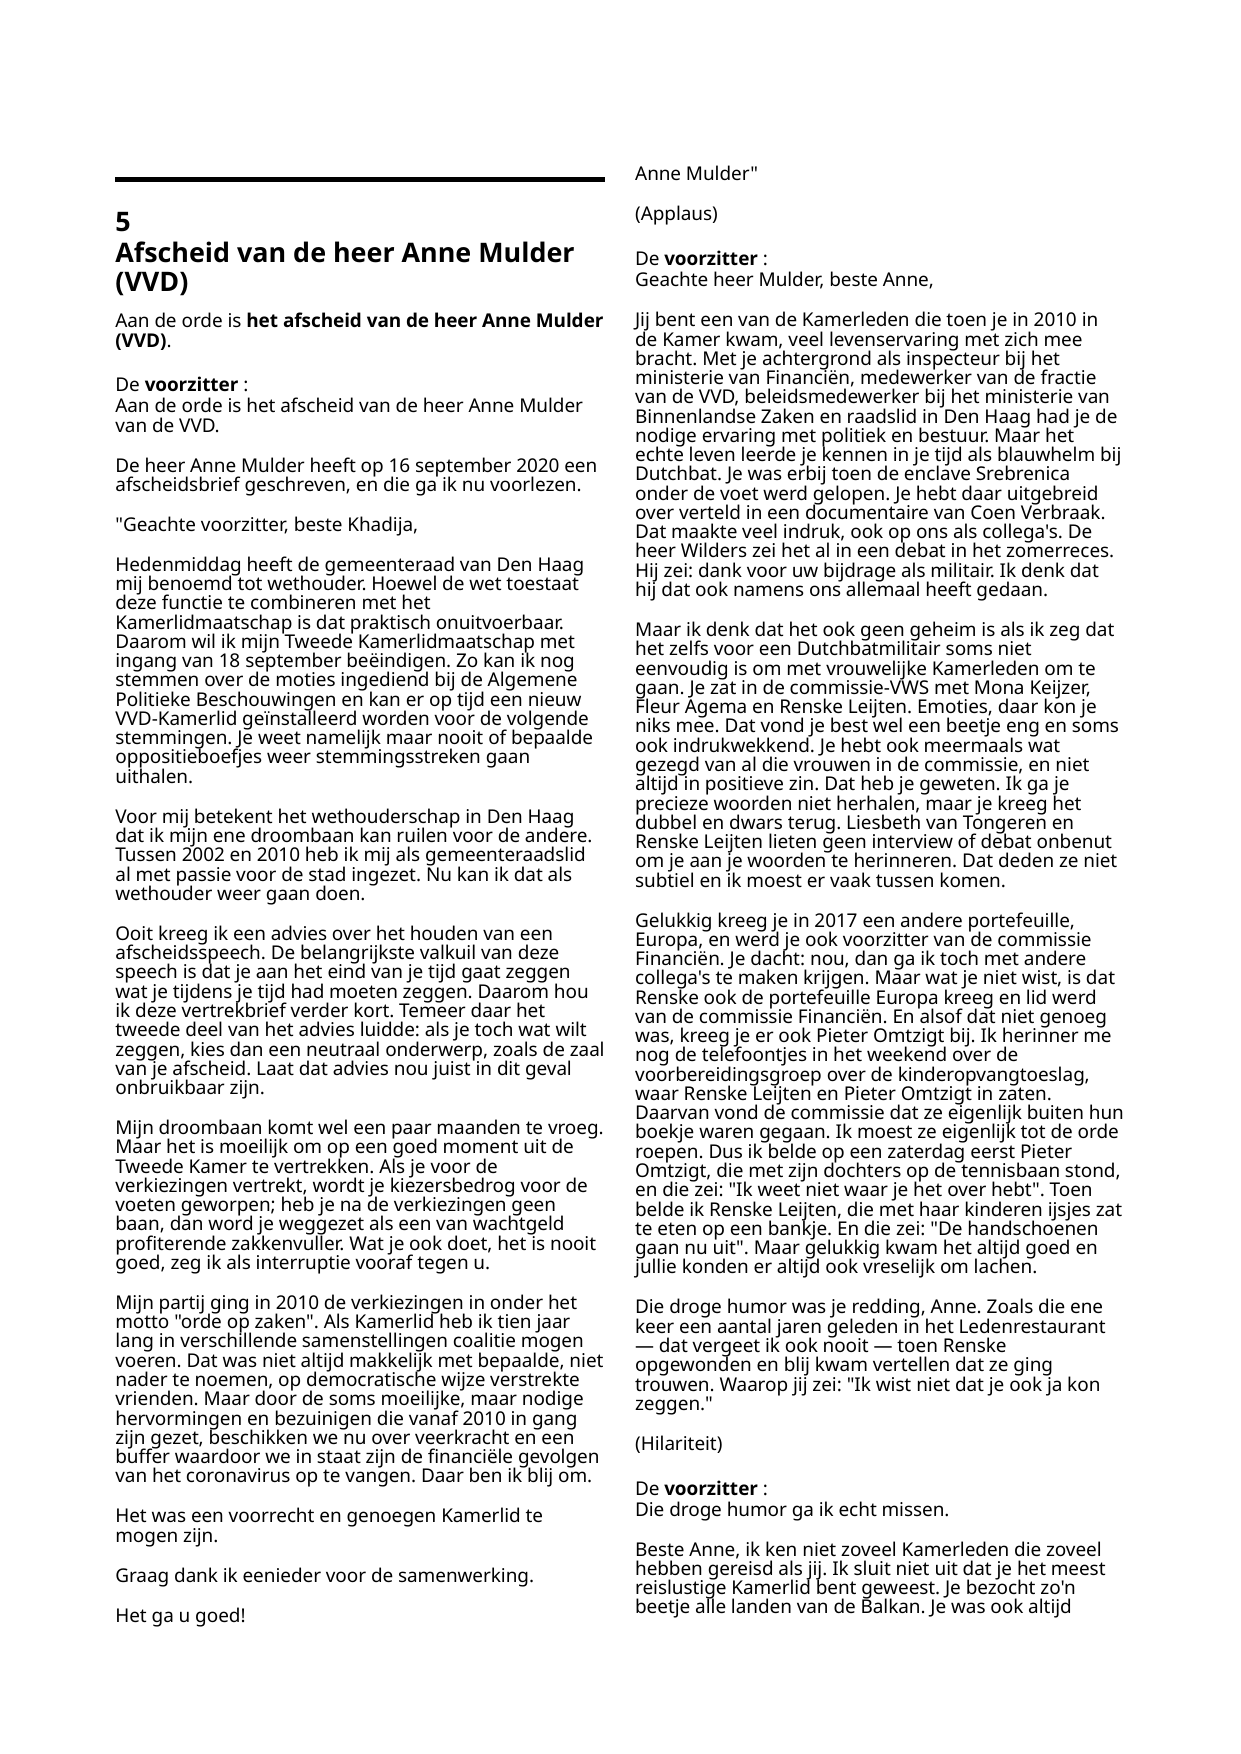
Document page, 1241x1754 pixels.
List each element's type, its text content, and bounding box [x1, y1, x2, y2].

text (Hilariteit) [635, 1435, 1125, 1454]
text Ooit kreeg ik een advies over het houden van een afscheidsspeech. De belangrijkste valkuil van deze speech is dat je aan het eind van je tijd gaat zeggen wat je tijdens je tijd had moeten zeggen. Daarom hou ik deze vertrekbrief verder kort. Temeer daar het tweede deel van het advies luidde: als je toch wat wilt zeggen, kies dan een neutraal onderwerp, zoals de zaal van je afscheid. Laat dat advies nou juist in dit geval onbruikbaar zijn. [115, 925, 605, 1098]
text Jij bent een van de Kamerleden die toen je in 2010 in de Kamer kwam, veel levenservaring met zich mee bracht. Met je achtergrond als inspecteur bij het ministerie van Financiën, medewerker van de fractie van de VVD, beleidsmedewerker bij het ministerie van Binnenlandse Zaken en raadslid in Den Haag had je de nodige ervaring met politiek en bestuur. Maar het echte leven leerde je kennen in je tijd als blauwhelm bij Dutchbat. Je was erbij toen de enclave Srebrenica onder de voet werd gelopen. Je hebt daar uitgebreid over verteld in een documentaire van Coen Verbraak. Dat maakte veel indruk, ook op ons als collega's. De heer Wilders zei het al in een debat in het zomerreces. Hij zei: dank voor uw bijdrage als militair. Ik denk dat hij dat ook namens ons allemaal heeft gedaan. [635, 311, 1125, 600]
text Graag dank ik eenieder voor de samenwerking. [115, 1567, 605, 1586]
text Beste Anne, ik ken niet zoveel Kamerleden die zoveel hebben gereisd als jij. Ik sluit niet uit dat je het meest reislustige Kamerlid bent geweest. Je bezocht zo'n beetje alle landen van de Balkan. Je was ook altijd [635, 1541, 1125, 1618]
text De heer Anne Mulder heeft op 16 september 2020 een afscheidsbrief geschreven, en die ga ik nu voorlezen. [115, 457, 605, 495]
text 5 [115, 203, 605, 239]
text "Geachte voorzitter, beste Khadija, [115, 516, 605, 535]
text De voorzitter : [115, 372, 605, 397]
text Aan de orde is het afscheid van de heer Anne Mulder (VVD). [115, 312, 605, 351]
text Mijn partij ging in 2010 de verkiezingen in onder het motto "orde op zaken". Als Kamerlid heb ik tien jaar lang in verschillende samenstellingen coalitie mogen voeren. Dat was niet altijd makkelijk met bepaalde, niet nader te noemen, op democratische wijze verstrekte vrienden. Maar door de soms moeilijke, maar nodige hervormingen en bezuinigen die vanaf 2010 in gang zijn gezet, beschikken we nu over veerkracht en een buffer waardoor we in staat zijn de financiële gevolgen van het coronavirus op te vangen. Daar ben ik blij om. [115, 1294, 605, 1487]
text Aan de orde is het afscheid van de heer Anne Mulder van de VVD. [115, 397, 605, 436]
text (Applaus) [635, 205, 1125, 225]
text Anne Mulder" [635, 165, 1125, 184]
text De voorzitter : [635, 1475, 1125, 1501]
text Voor mij betekent het wethouderschap in Den Haag dat ik mijn ene droombaan kan ruilen voor de andere. Tussen 2002 en 2010 heb ik mij als gemeenteraadslid al met passie voor de stad ingezet. Nu kan ik dat als wethouder weer gaan doen. [115, 808, 605, 904]
text Het was een voorrecht en genoegen Kamerlid te mogen zijn. [115, 1507, 605, 1546]
text Die droge humor was je redding, Anne. Zoals die ene keer een aantal jaren geleden in het Ledenrestaurant — dat vergeet ik ook nooit — toen Renske opgewonden en blij kwam vertellen dat ze ging trouwen. Waarop jij zei: "Ik wist niet dat je ook ja kon zeggen." [635, 1298, 1125, 1414]
text Mijn droombaan komt wel een paar maanden te vroeg. Maar het is moeilijk om op een goed moment uit de Tweede Kamer te vertrekken. Als je voor de verkiezingen vertrekt, wordt je kiezersbedrog voor de voeten geworpen; heb je na de verkiezingen geen baan, dan word je weggezet als een van wachtgeld profiterende zakkenvuller. Wat je ook doet, het is nooit goed, zeg ik als interruptie vooraf tegen u. [115, 1119, 605, 1273]
text Hedenmiddag heeft de gemeenteraad van Den Haag mij benoemd tot wethouder. Hoewel de wet toestaat deze functie te combineren met het Kamerlidmaatschap is dat praktisch onuitvoerbaar. Daarom wil ik mijn Tweede Kamerlidmaatschap met ingang van 18 september beëindigen. Zo kan ik nog stemmen over de moties ingediend bij de Algemene Politieke Beschouwingen en kan er op tijd een nieuw VVD-Kamerlid geïnstalleerd worden voor de volgende stemmingen. Je weet namelijk maar nooit of bepaalde oppositieboefjes weer stemmingsstreken gaan uithalen. [115, 556, 605, 787]
text Geachte heer Mulder, beste Anne, [635, 271, 1125, 291]
text De voorzitter : [635, 246, 1125, 271]
text Maar ik denk dat het ook geen geheim is als ik zeg dat het zelfs voor een Dutchbatmilitair soms niet eenvoudig is om met vrouwelijke Kamerleden om te gaan. Je zat in de commissie-VWS met Mona Keijzer, Fleur Agema en Renske Leijten. Emoties, daar kon je niks mee. Dat vond je best wel een beetje eng en soms ook indrukwekkend. Je hebt ook meermaals wat gezegd van al die vrouwen in de commissie, en niet altijd in positieve zin. Dat heb je geweten. Ik ga je precieze woorden niet herhalen, maar je kreeg het dubbel en dwars terug. Liesbeth van Tongeren en Renske Leijten lieten geen interview of debat onbenut om je aan je woorden te herinneren. Dat deden ze niet subtiel en ik moest er vaak tussen komen. [635, 621, 1125, 891]
text Gelukkig kreeg je in 2017 een andere portefeuille, Europa, en werd je ook voorzitter van de commissie Financiën. Je dacht: nou, dan ga ik toch met andere collega's te maken krijgen. Maar wat je niet wist, is dat Renske ook de portefeuille Europa kreeg en lid werd van de commissie Financiën. En alsof dat niet genoeg was, kreeg je er ook Pieter Omtzigt bij. Ik herinner me nog de telefoontjes in het weekend over de voorbereidingsgroep over de kinderopvangtoeslag, waar Renske Leijten en Pieter Omtzigt in zaten. Daarvan vond de commissie dat ze eigenlijk buiten hun boekje waren gegaan. Ik moest ze eigenlijk tot de orde roepen. Dus ik belde op een zaterdag eerst Pieter Omtzigt, die met zijn dochters op de tennisbaan stond, en die zei: "Ik weet niet waar je het over hebt". Toen belde ik Renske Leijten, die met haar kinderen ijsjes zat te eten op een bankje. En die zei: "De handschoenen gaan nu uit". Maar gelukkig kwam het altijd goed en jullie konden er altijd ook vreselijk om lachen. [635, 912, 1125, 1278]
text Het ga u goed! [115, 1607, 605, 1626]
text Die droge humor ga ik echt missen. [635, 1501, 1125, 1520]
text Afscheid van de heer Anne Mulder (VVD) [115, 239, 605, 312]
